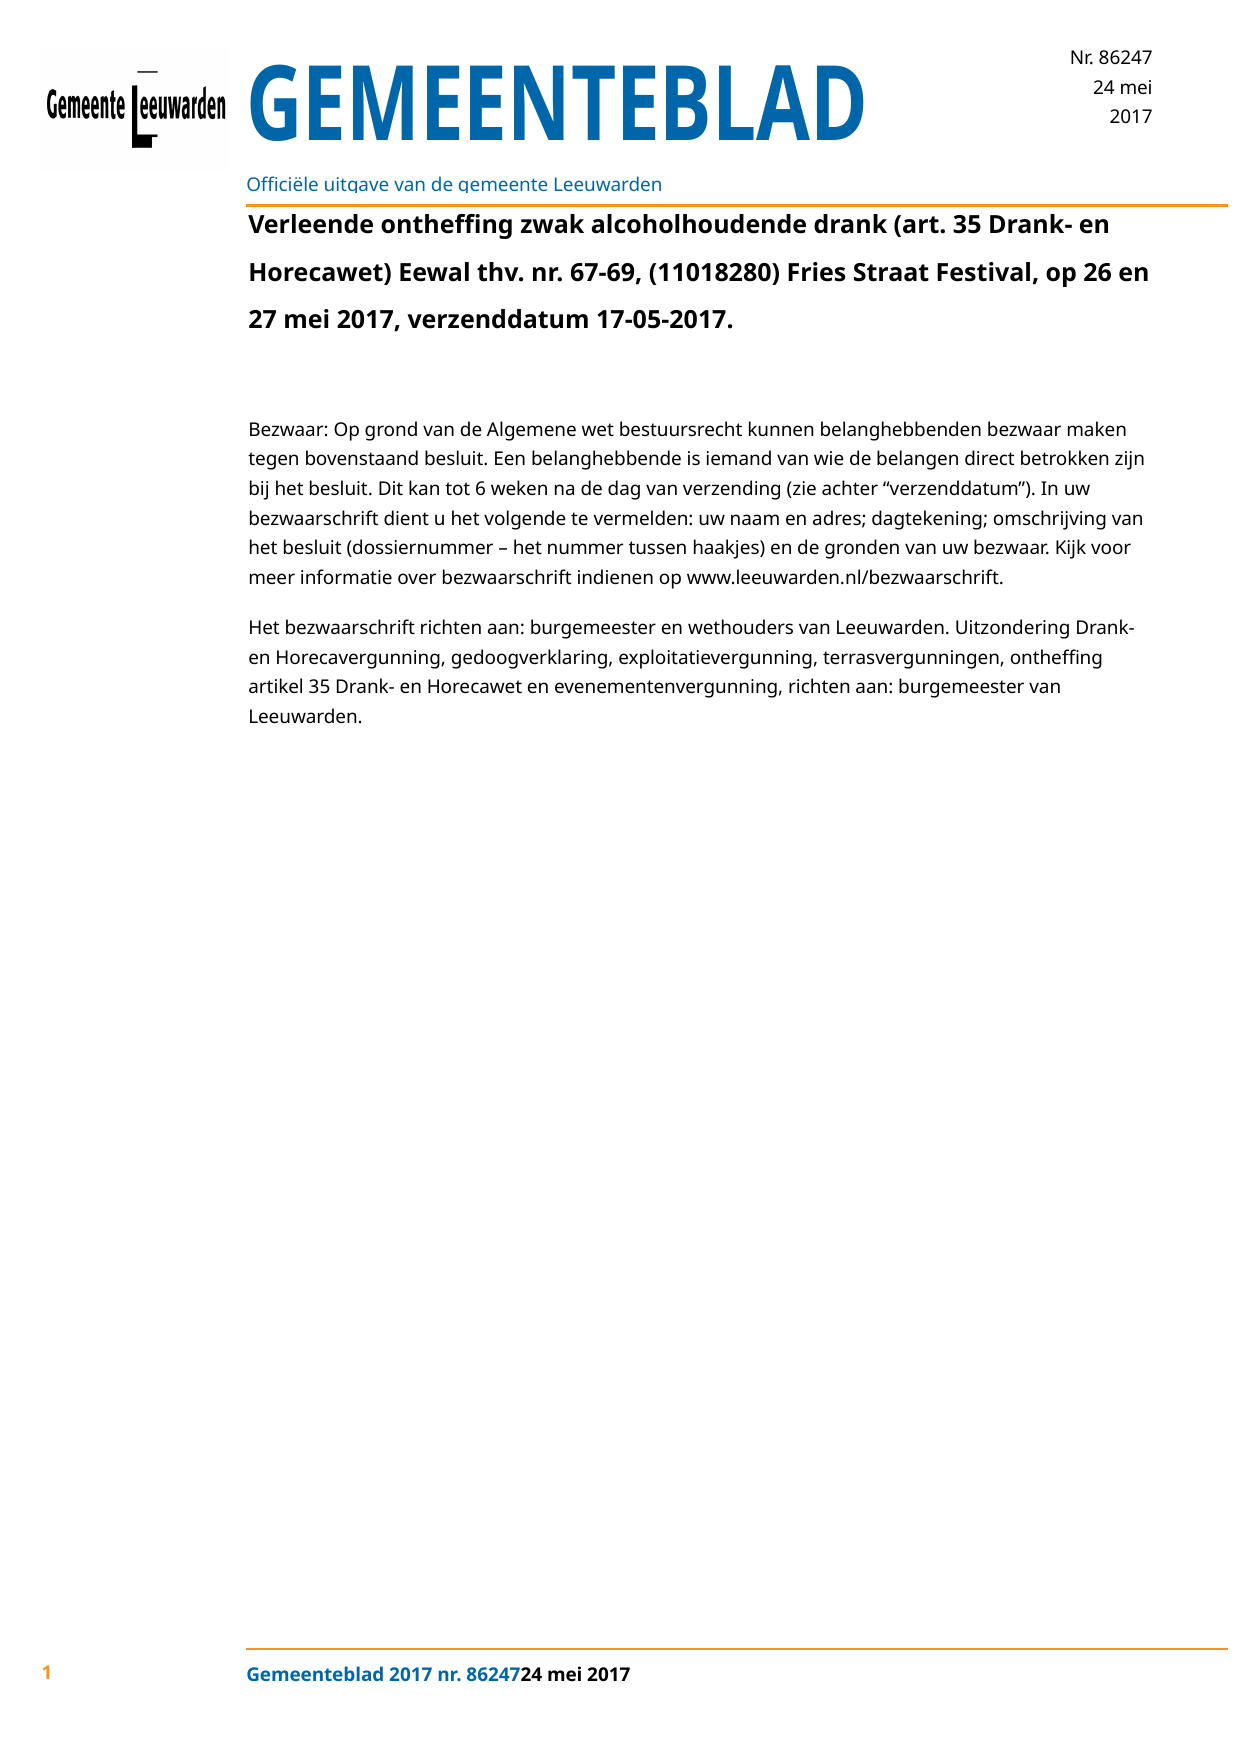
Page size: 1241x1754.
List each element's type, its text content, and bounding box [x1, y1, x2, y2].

picture [41, 47, 231, 172]
text Verleende ontheffing zwak alcoholhoudende drank (art. 35 Drank- en Horecawet) Eewal thv. nr. 67-69, (11018280) Fries Straat Festival, op 26 en 27 mei 2017, verzenddatum 17-05-2017. [248, 207, 1152, 336]
text Bezwaar: Op grond van de Algemene wet bestuursrecht kunnen belanghebbenden bezwaar maken tegen bovenstaand besluit. Een belanghebbende is iemand van wie de belangen direct betrokken zijn bij het besluit. Dit kan tot 6 weken na de dag van verzending (zie achter “verzenddatum”). In uw bezwaarschrift dient u het volgende te vermelden: uw naam en adres; dagtekening; omschrijving van het besluit (dossiernummer – het nummer tussen haakjes) en de gronden van uw bezwaar. Kijk voor meer informatie over bezwaarschrift indienen op www.leeuwarden.nl/bezwaarschrift. [248, 416, 1152, 589]
text Het bezwaarschrift richten aan: burgemeester en wethouders van Leeuwarden. Uitzondering Drank- en Horecavergunning, gedoogverklaring, exploitatievergunning, terrasvergunningen, ontheffing artikel 35 Drank- en Horecawet en evenementenvergunning, richten aan: burgemeester van Leeuwarden. [248, 614, 1152, 729]
